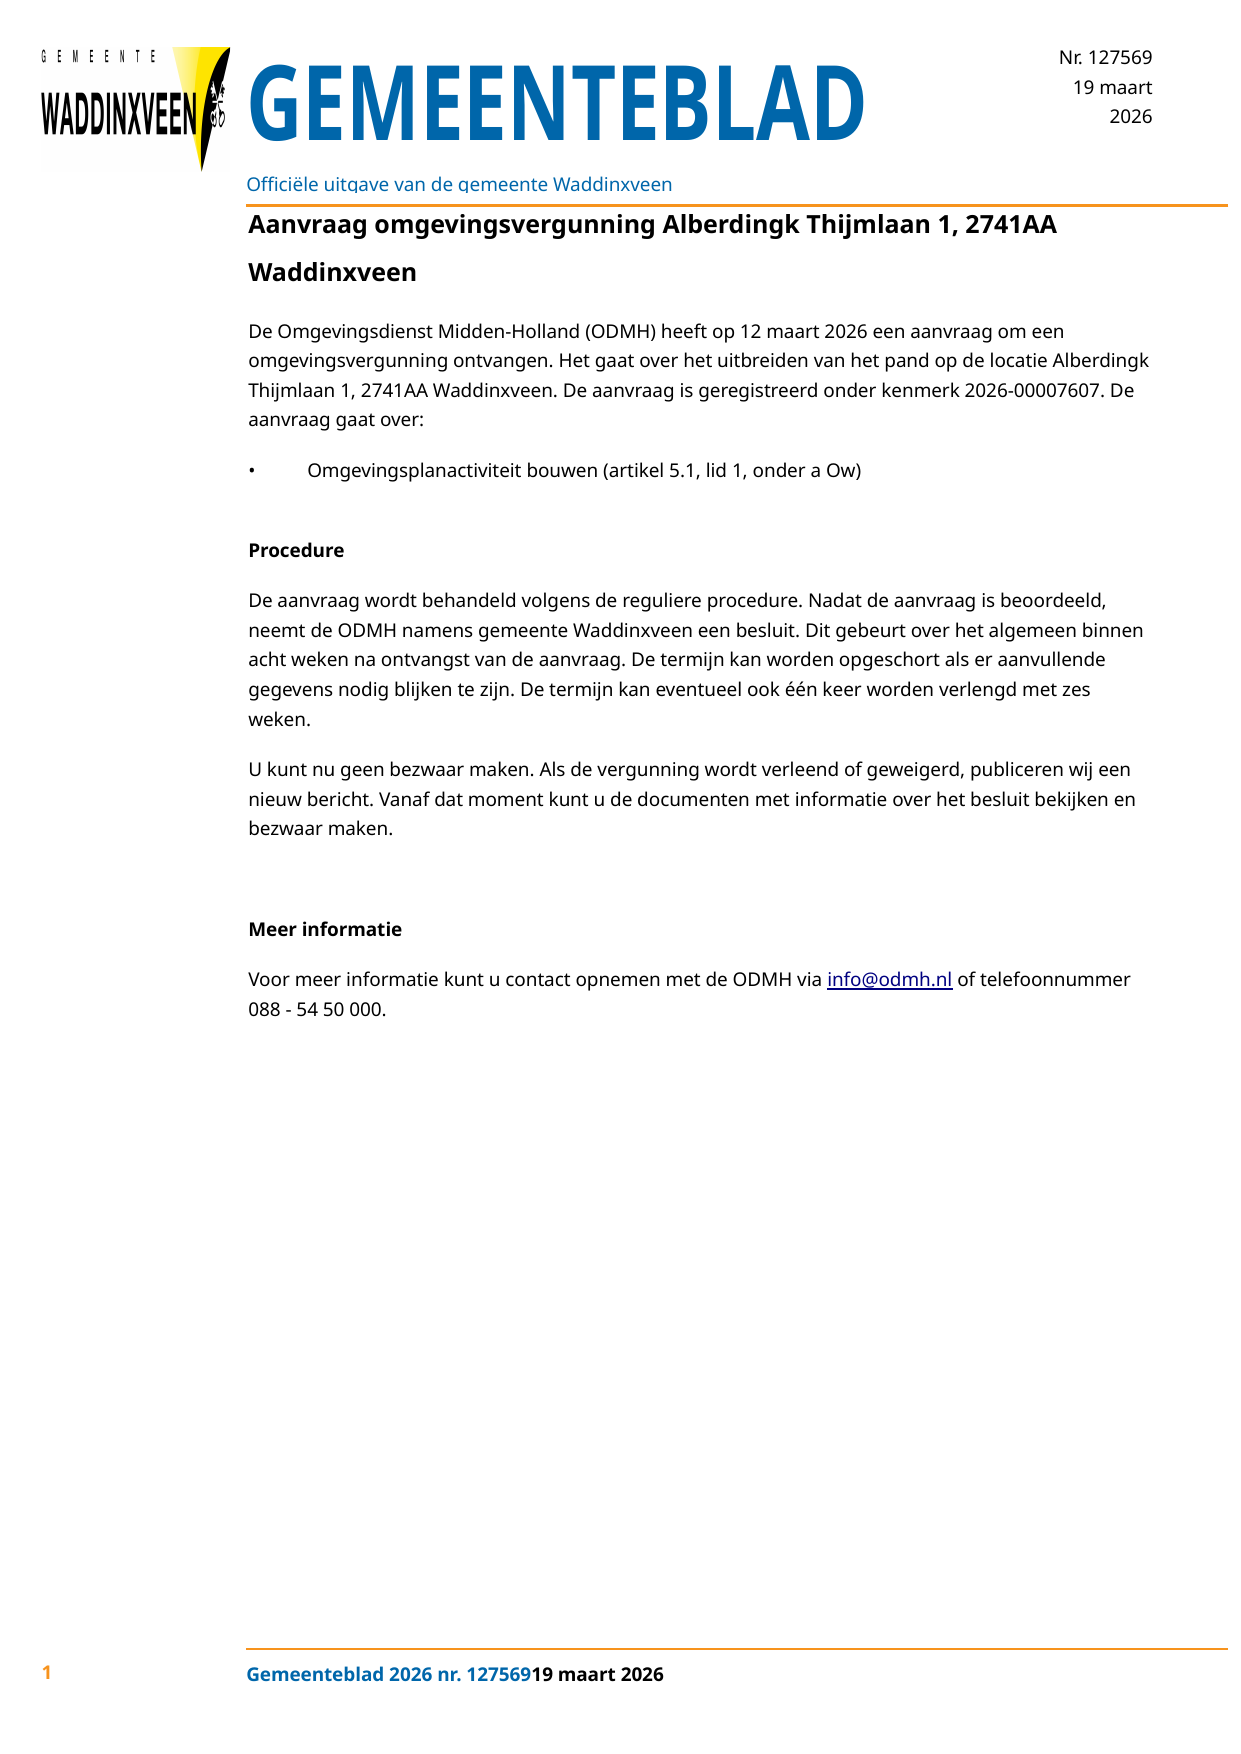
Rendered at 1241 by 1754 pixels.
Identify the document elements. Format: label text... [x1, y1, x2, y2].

picture [41, 47, 231, 172]
text De aanvraag wordt behandeld volgens de reguliere procedure. Nadat de aanvraag is beoordeeld, neemt de ODMH namens gemeente Waddinxveen een besluit. Dit gebeurt over het algemeen binnen acht weken na ontvangst van de aanvraag. De termijn kan worden opgeschort als er aanvullende gegevens nodig blijken te zijn. De termijn kan eventueel ook één keer worden verlengd met zes weken. [248, 587, 1152, 732]
text Aanvraag omgevingsvergunning Alberdingk Thijmlaan 1, 2741AA Waddinxveen [248, 207, 1152, 288]
text U kunt nu geen bezwaar maken. Als de vergunning wordt verleend of geweigerd, publiceren wij een nieuw bericht. Vanaf dat moment kunt u de documenten met informatie over het besluit bekijken en bezwaar maken. [248, 756, 1152, 841]
text Procedure [248, 537, 1152, 563]
text De Omgevingsdienst Midden-Holland (ODMH) heeft op 12 maart 2026 een aanvraag om een omgevingsvergunning ontvangen. Het gaat over het uitbreiden van het pand op de locatie Alberdingk Thijmlaan 1, 2741AA Waddinxveen. De aanvraag is geregistreerd onder kenmerk 2026-00007607. De aanvraag gaat over: [248, 318, 1152, 432]
text Voor meer informatie kunt u contact opnemen met de ODMH via info@odmh.nl of telefoonnummer 088 - 54 50 000. [248, 967, 1152, 1022]
list Omgevingsplanactiviteit bouwen (artikel 5.1, lid 1, onder a Ow) [248, 457, 1152, 483]
text Meer informatie [248, 916, 1152, 942]
